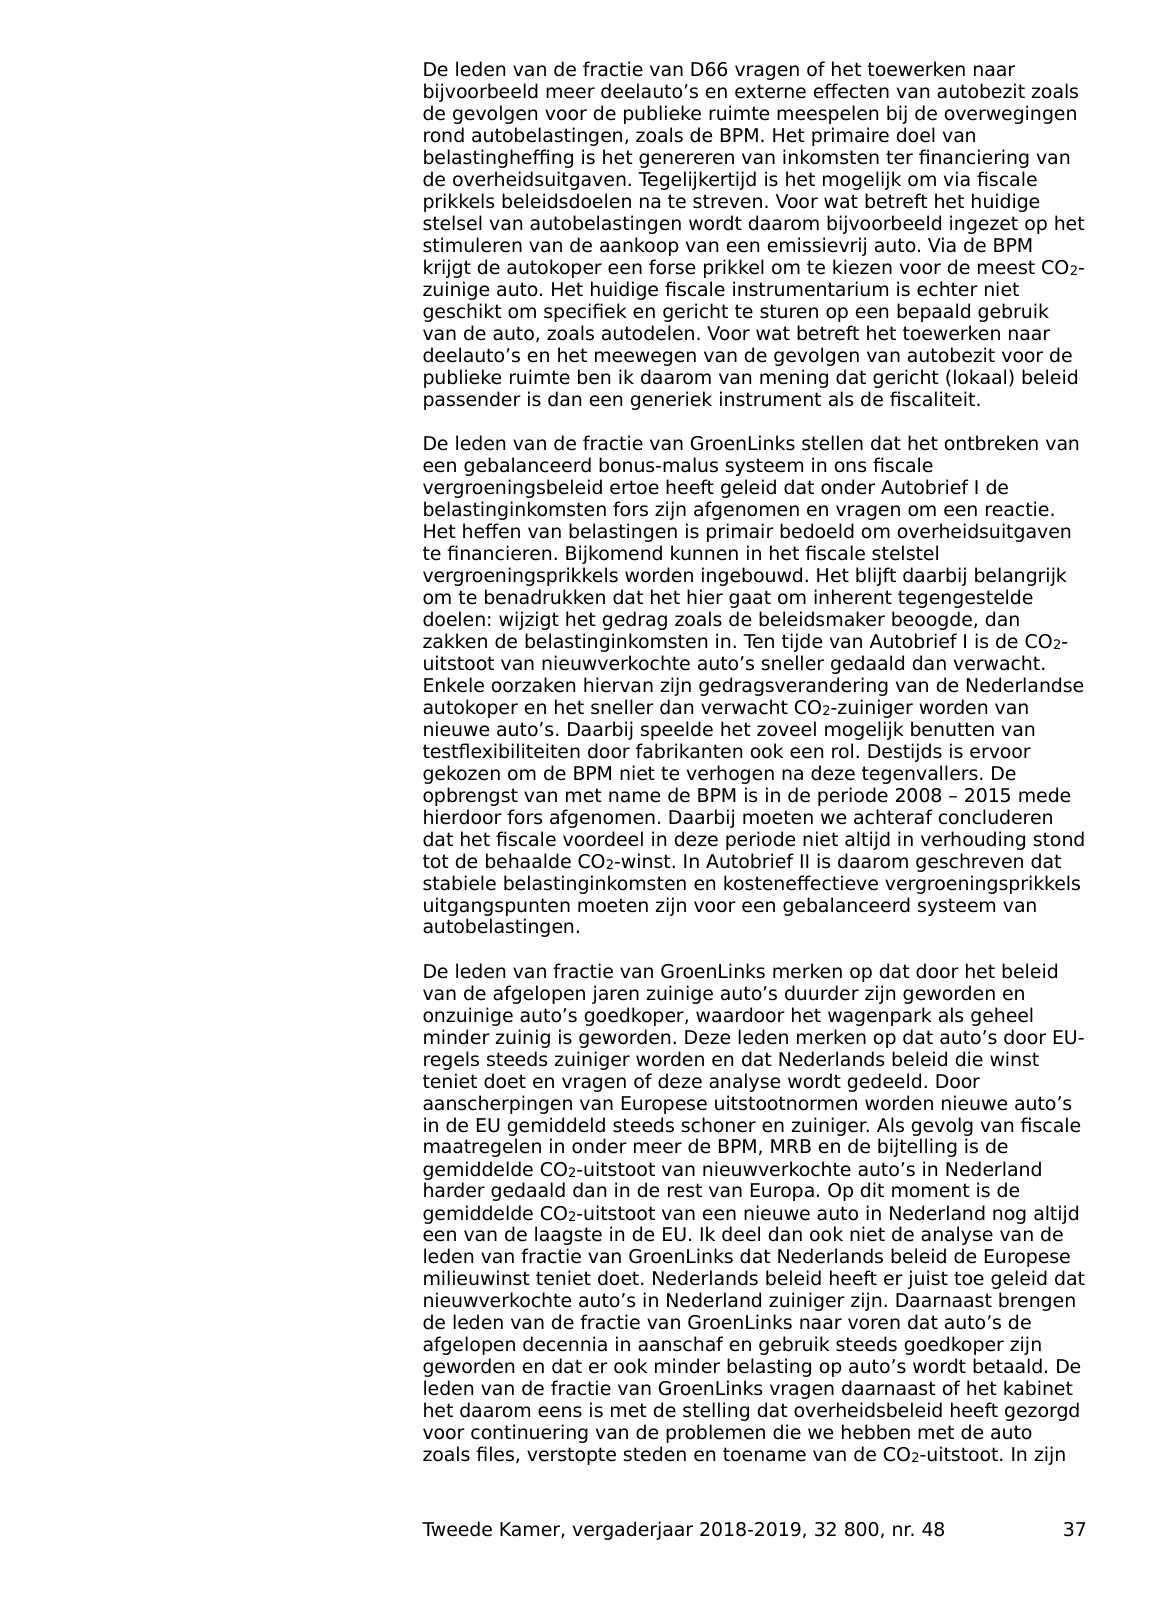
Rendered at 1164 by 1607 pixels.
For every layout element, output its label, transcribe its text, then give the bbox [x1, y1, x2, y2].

text De leden van fractie van GroenLinks merken op dat door het beleid van de afgelopen jaren zuinige auto’s duurder zijn geworden en onzuinige auto’s goedkoper, waardoor het wagenpark als geheel minder zuinig is geworden. Deze leden merken op dat auto’s door EU-regels steeds zuiniger worden en dat Nederlands beleid die winst teniet doet en vragen of deze analyse wordt gedeeld. Door aanscherpingen van Europese uitstootnormen worden nieuwe auto’s in de EU gemiddeld steeds schoner en zuiniger. Als gevolg van fiscale maatregelen in onder meer de BPM, MRB en de bijtelling is de gemiddelde CO2-uitstoot van nieuwverkochte auto’s in Nederland harder gedaald dan in de rest van Europa. Op dit moment is de gemiddelde CO2-uitstoot van een nieuwe auto in Nederland nog altijd een van de laagste in de EU. Ik deel dan ook niet de analyse van de leden van fractie van GroenLinks dat Nederlands beleid de Europese milieuwinst teniet doet. Nederlands beleid heeft er juist toe geleid dat nieuwverkochte auto’s in Nederland zuiniger zijn. Daarnaast brengen de leden van de fractie van GroenLinks naar voren dat auto’s de afgelopen decennia in aanschaf en gebruik steeds goedkoper zijn geworden en dat er ook minder belasting op auto’s wordt betaald. De leden van de fractie van GroenLinks vragen daarnaast of het kabinet het daarom eens is met de stelling dat overheidsbeleid heeft gezorgd voor continuering van de problemen die we hebben met de auto zoals files, verstopte steden en toename van de CO2-uitstoot. In zijn [422, 961, 1087, 1466]
text De leden van de fractie van GroenLinks stellen dat het ontbreken van een gebalanceerd bonus-malus systeem in ons fiscale vergroeningsbeleid ertoe heeft geleid dat onder Autobrief I de belastinginkomsten fors zijn afgenomen en vragen om een reactie. Het heffen van belastingen is primair bedoeld om overheidsuitgaven te financieren. Bijkomend kunnen in het fiscale stelstel vergroeningsprikkels worden ingebouwd. Het blijft daarbij belangrijk om te benadrukken dat het hier gaat om inherent tegengestelde doelen: wijzigt het gedrag zoals de beleidsmaker beoogde, dan zakken de belastinginkomsten in. Ten tijde van Autobrief I is de CO2-uitstoot van nieuwverkochte auto’s sneller gedaald dan verwacht. Enkele oorzaken hiervan zijn gedragsverandering van de Nederlandse autokoper en het sneller dan verwacht CO2-zuiniger worden van nieuwe auto’s. Daarbij speelde het zoveel mogelijk benutten van testflexibiliteiten door fabrikanten ook een rol. Destijds is ervoor gekozen om de BPM niet te verhogen na deze tegenvallers. De opbrengst van met name de BPM is in de periode 2008 – 2015 mede hierdoor fors afgenomen. Daarbij moeten we achteraf concluderen dat het fiscale voordeel in deze periode niet altijd in verhouding stond tot de behaalde CO2-winst. In Autobrief II is daarom geschreven dat stabiele belastinginkomsten en kosteneffectieve vergroeningsprikkels uitgangspunten moeten zijn voor een gebalanceerd systeem van autobelastingen. [422, 433, 1087, 938]
text De leden van de fractie van D66 vragen of het toewerken naar bijvoorbeeld meer deelauto’s en externe effecten van autobezit zoals de gevolgen voor de publieke ruimte meespelen bij de overwegingen rond autobelastingen, zoals de BPM. Het primaire doel van belastingheffing is het genereren van inkomsten ter financiering van de overheidsuitgaven. Tegelijkertijd is het mogelijk om via fiscale prikkels beleidsdoelen na te streven. Voor wat betreft het huidige stelsel van autobelastingen wordt daarom bijvoorbeeld ingezet op het stimuleren van de aankoop van een emissievrij auto. Via de BPM krijgt de autokoper een forse prikkel om te kiezen voor de meest CO2-zuinige auto. Het huidige fiscale instrumentarium is echter niet geschikt om specifiek en gericht te sturen op een bepaald gebruik van de auto, zoals autodelen. Voor wat betreft het toewerken naar deelauto’s en het meewegen van de gevolgen van autobezit voor de publieke ruimte ben ik daarom van mening dat gericht (lokaal) beleid passender is dan een generiek instrument als de fiscaliteit. [422, 59, 1087, 411]
